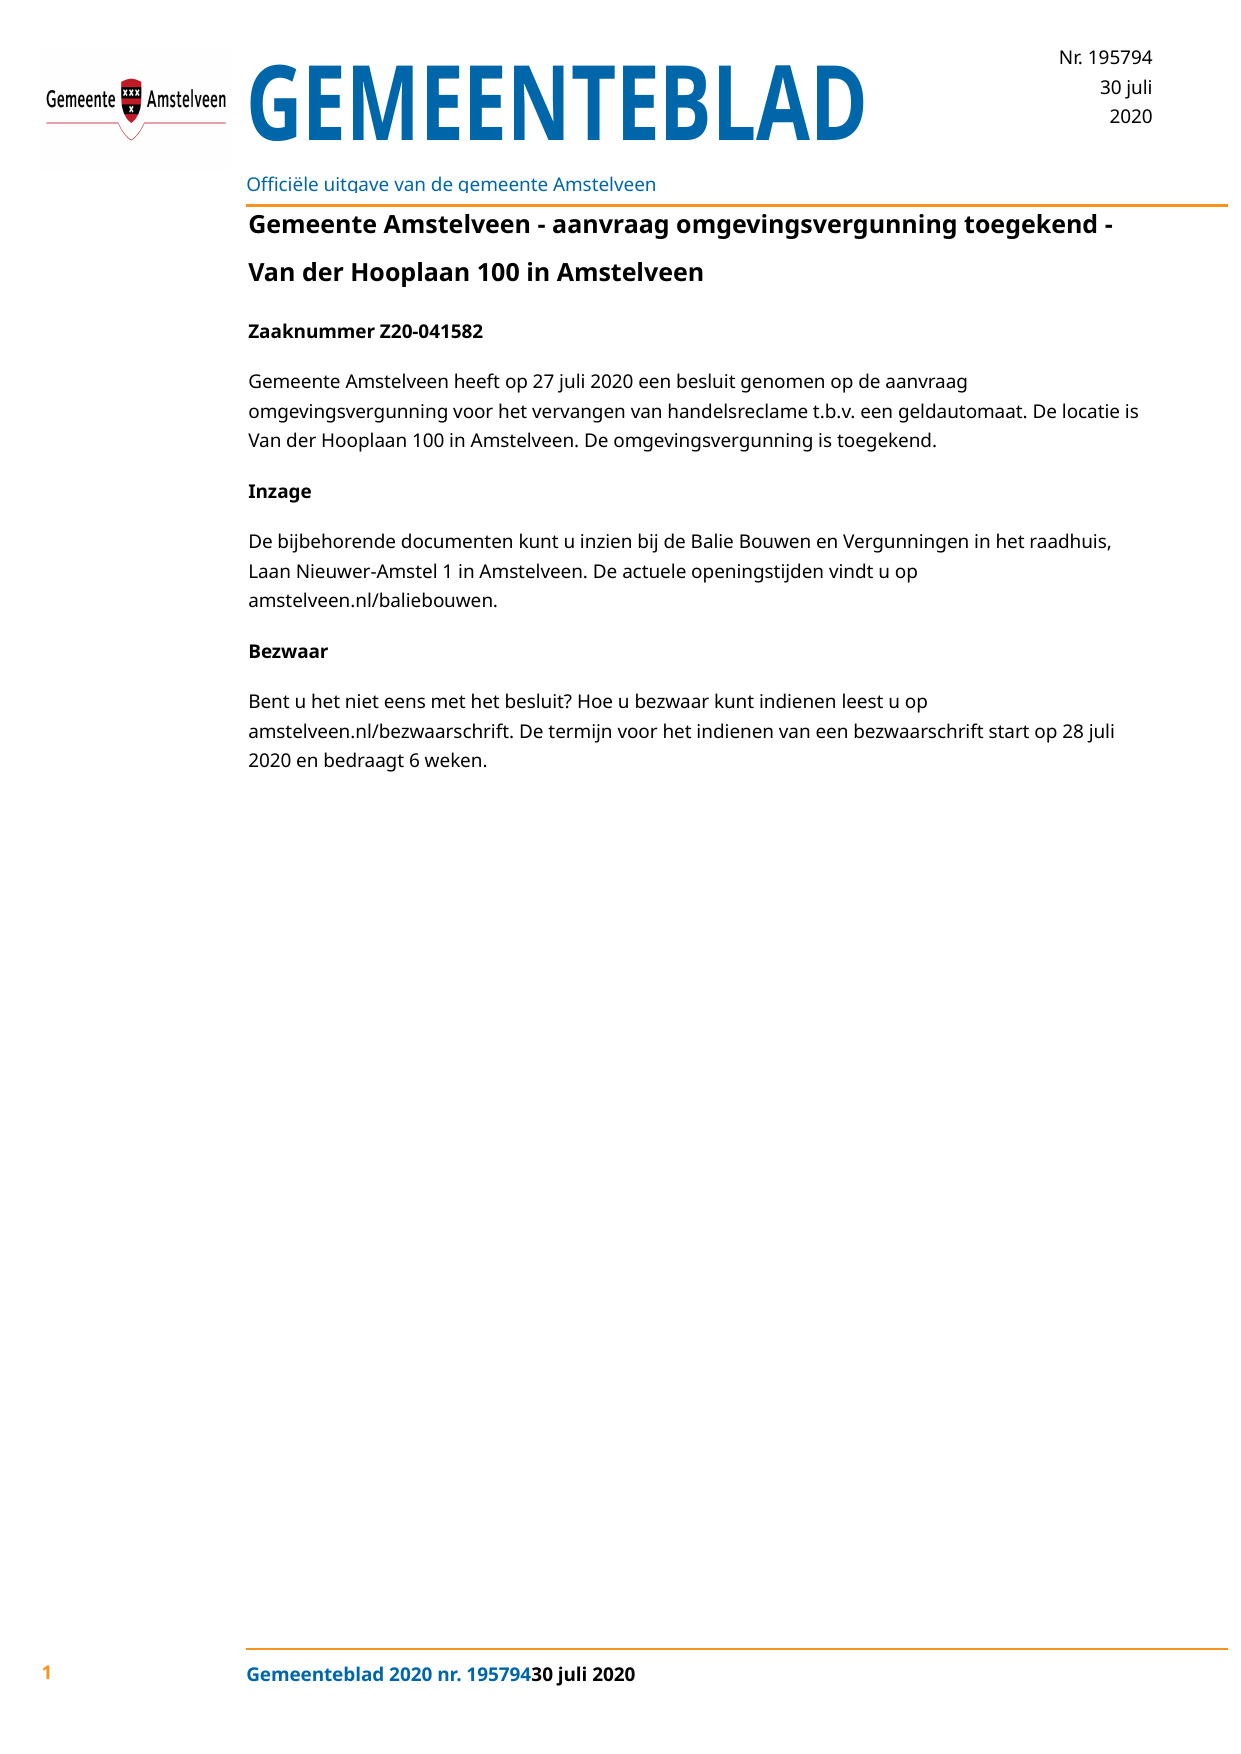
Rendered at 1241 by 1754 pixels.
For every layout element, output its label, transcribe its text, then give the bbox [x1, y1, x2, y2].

text Bezwaar [248, 638, 1152, 664]
picture [41, 47, 231, 172]
text Gemeente Amstelveen heeft op 27 juli 2020 een besluit genomen op de aanvraag omgevingsvergunning voor het vervangen van handelsreclame t.b.v. een geldautomaat. De locatie is Van der Hooplaan 100 in Amstelveen. De omgevingsvergunning is toegekend. [248, 368, 1152, 453]
text Inzage [248, 478, 1152, 504]
text Zaaknummer Z20-041582 [248, 318, 1152, 344]
text De bijbehorende documenten kunt u inzien bij de Balie Bouwen en Vergunningen in het raadhuis, Laan Nieuwer-Amstel 1 in Amstelveen. De actuele openingstijden vindt u op amstelveen.nl/baliebouwen. [248, 528, 1152, 613]
text Bent u het niet eens met het besluit? Hoe u bezwaar kunt indienen leest u op amstelveen.nl/bezwaarschrift. De termijn voor het indienen van een bezwaarschrift start op 28 juli 2020 en bedraagt 6 weken. [248, 688, 1152, 773]
text Gemeente Amstelveen - aanvraag omgevingsvergunning toegekend - Van der Hooplaan 100 in Amstelveen [248, 207, 1152, 288]
